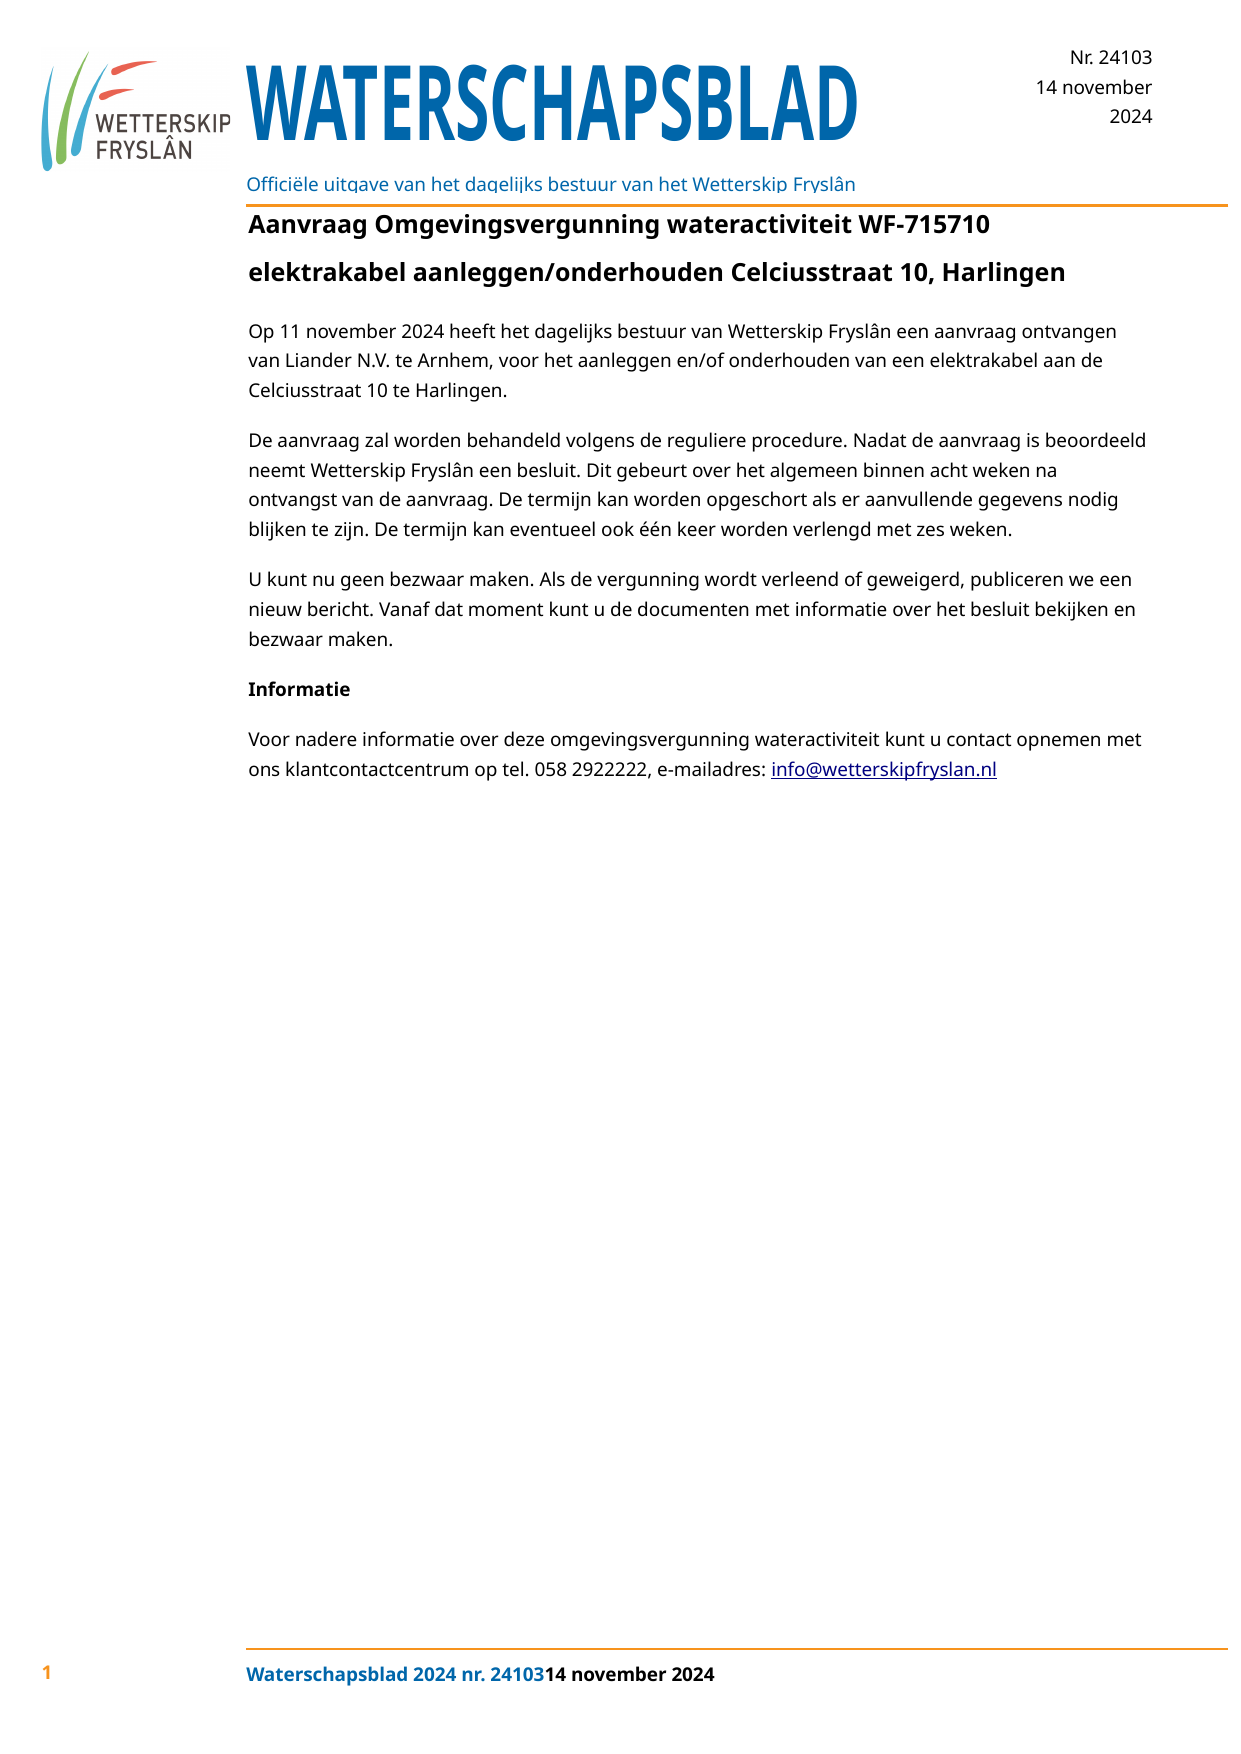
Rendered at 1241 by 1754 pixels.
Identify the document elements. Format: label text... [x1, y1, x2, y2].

text Voor nadere informatie over deze omgevingsvergunning wateractiviteit kunt u contact opnemen met ons klantcontactcentrum op tel. 058 2922222, e-mailadres: info@wetterskipfryslan.nl [248, 727, 1152, 782]
text U kunt nu geen bezwaar maken. Als de vergunning wordt verleend of geweigerd, publiceren we een nieuw bericht. Vanaf dat moment kunt u de documenten met informatie over het besluit bekijken en bezwaar maken. [248, 567, 1152, 652]
text Op 11 november 2024 heeft het dagelijks bestuur van Wetterskip Fryslân een aanvraag ontvangen van Liander N.V. te Arnhem, voor het aanleggen en/of onderhouden van een elektrakabel aan de Celciusstraat 10 te Harlingen. [248, 318, 1152, 403]
text Aanvraag Omgevingsvergunning wateractiviteit WF-715710 elektrakabel aanleggen/onderhouden Celciusstraat 10, Harlingen [248, 207, 1152, 288]
text De aanvraag zal worden behandeld volgens de reguliere procedure. Nadat de aanvraag is beoordeeld neemt Wetterskip Fryslân een besluit. Dit gebeurt over het algemeen binnen acht weken na ontvangst van de aanvraag. De termijn kan worden opgeschort als er aanvullende gegevens nodig blijken te zijn. De termijn kan eventueel ook één keer worden verlengd met zes weken. [248, 427, 1152, 542]
picture [41, 47, 231, 172]
text Informatie [248, 676, 1152, 702]
